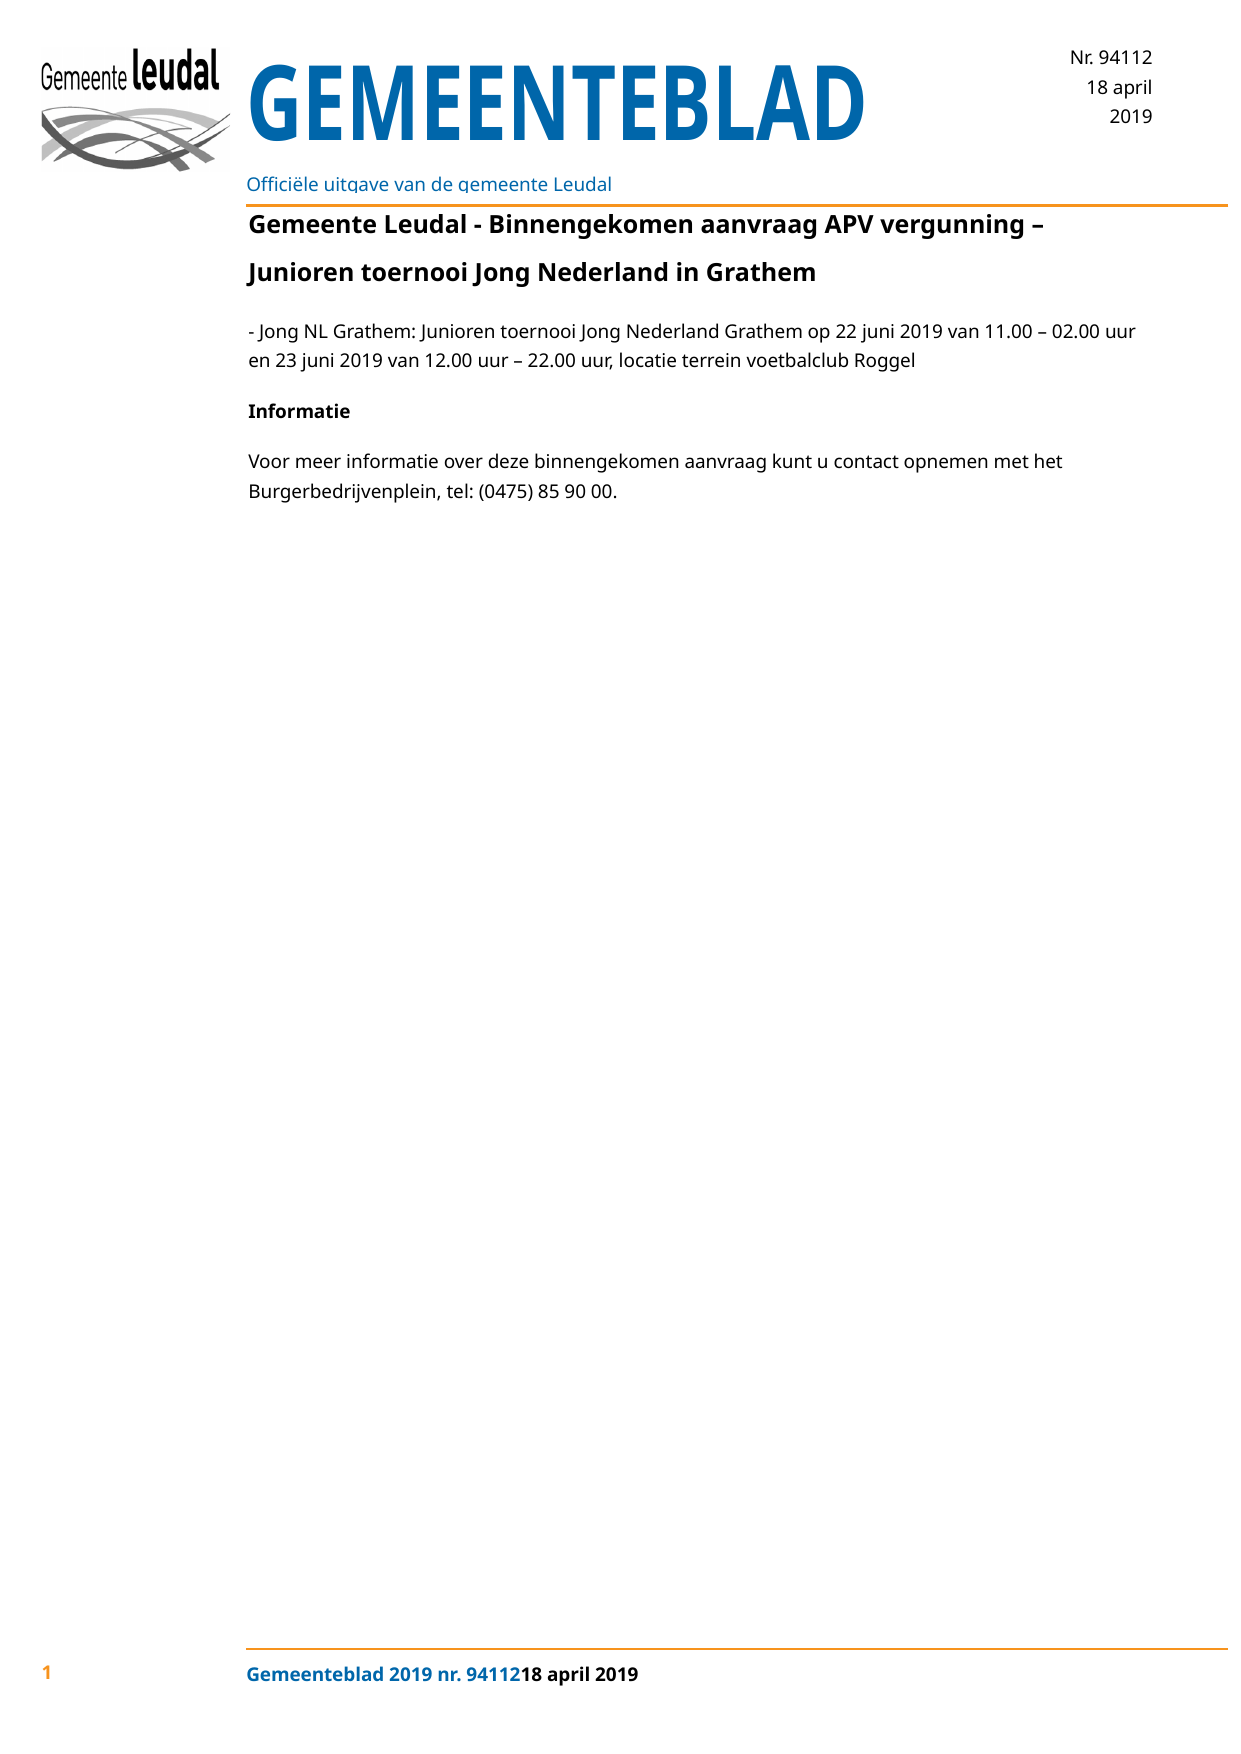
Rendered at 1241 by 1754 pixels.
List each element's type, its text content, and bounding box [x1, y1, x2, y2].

text Informatie [248, 398, 1152, 424]
picture [41, 47, 231, 172]
text - Jong NL Grathem: Junioren toernooi Jong Nederland Grathem op 22 juni 2019 van 11.00 – 02.00 uur en 23 juni 2019 van 12.00 uur – 22.00 uur, locatie terrein voetbalclub Roggel [248, 318, 1152, 373]
text Gemeente Leudal - Binnengekomen aanvraag APV vergunning – Junioren toernooi Jong Nederland in Grathem [248, 207, 1152, 288]
text Voor meer informatie over deze binnengekomen aanvraag kunt u contact opnemen met het Burgerbedrijvenplein, tel: (0475) 85 90 00. [248, 448, 1152, 504]
